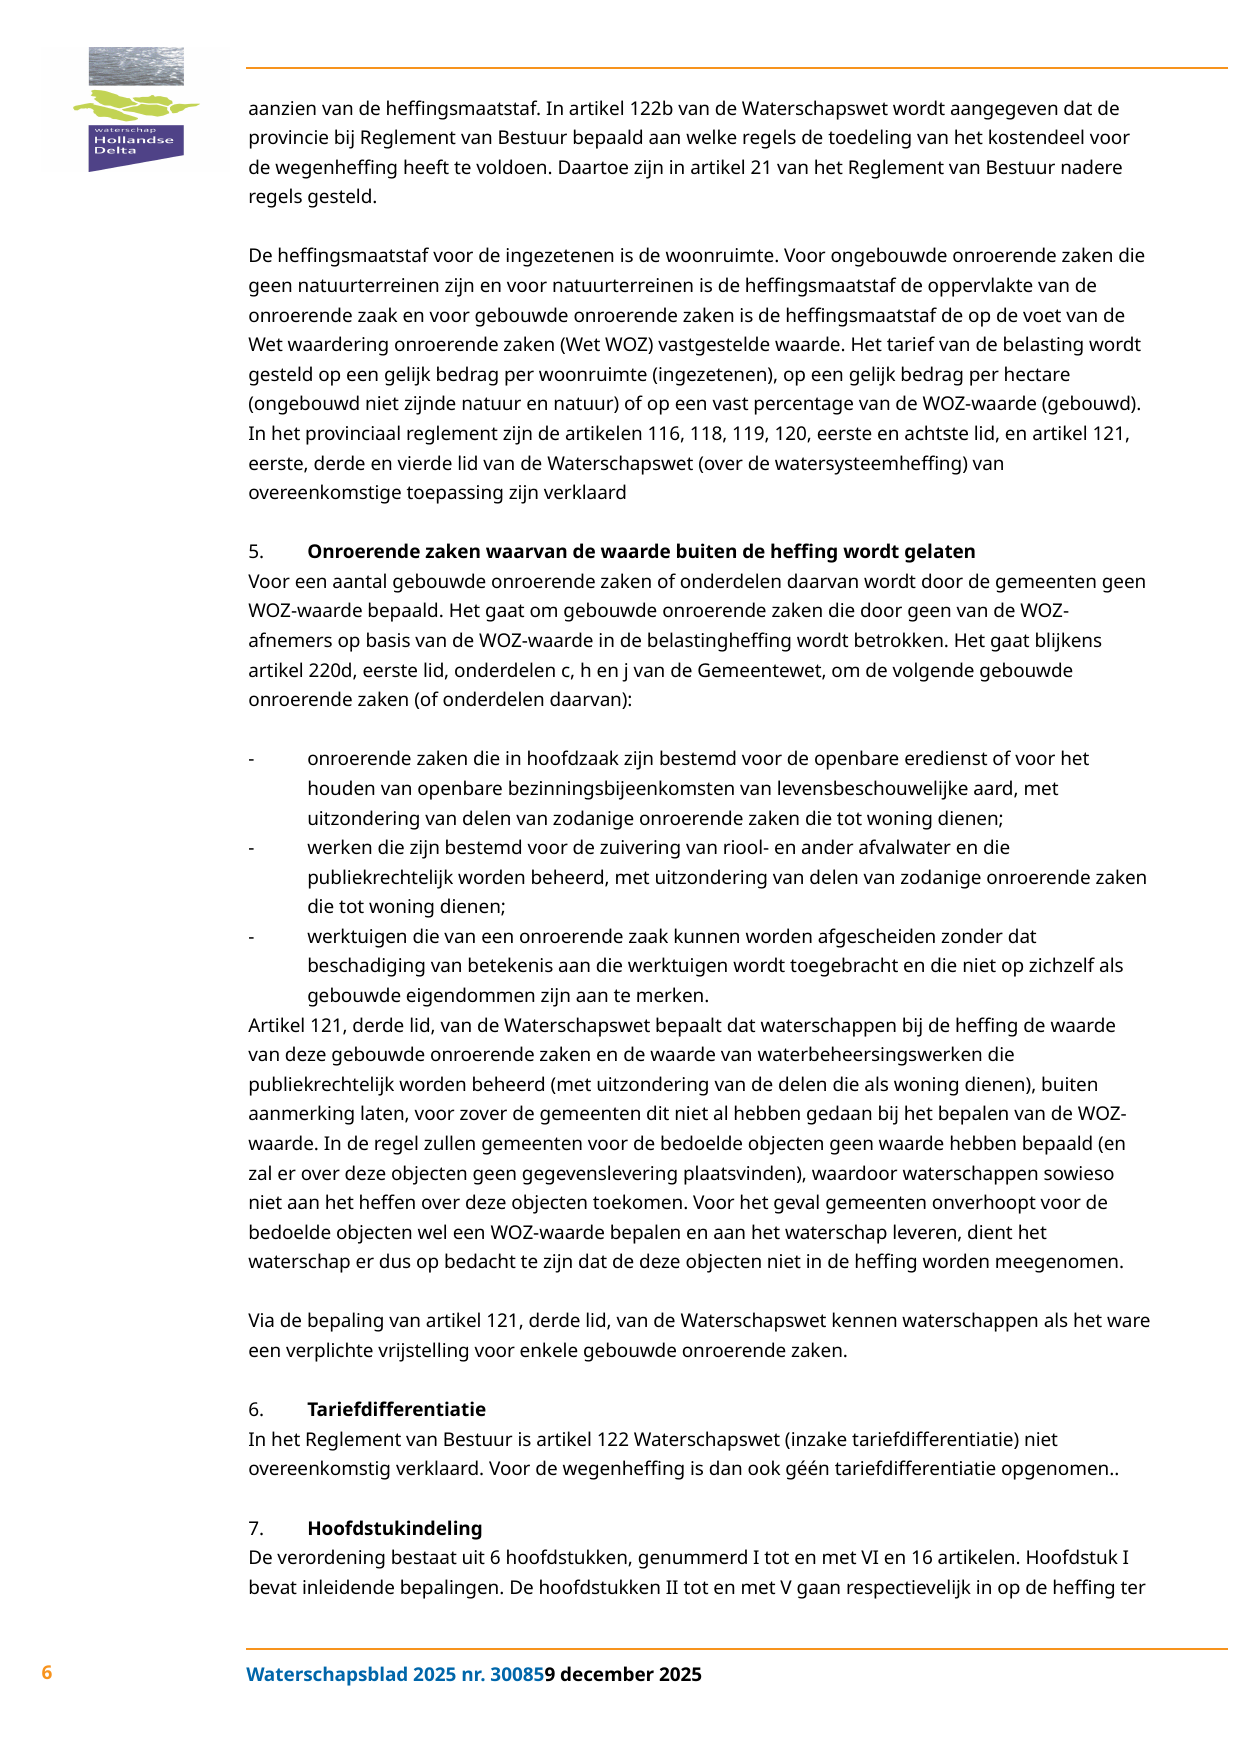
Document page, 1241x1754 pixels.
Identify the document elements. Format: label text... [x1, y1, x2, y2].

text Artikel 121, derde lid, van de Waterschapswet bepaalt dat waterschappen bij de heffing de waarde van deze gebouwde onroerende zaken en de waarde van waterbeheersingswerken die publiekrechtelijk worden beheerd (met uitzondering van de delen die als woning dienen), buiten aanmerking laten, voor zover de gemeenten dit niet al hebben gedaan bij het bepalen van de WOZ-waarde. In de regel zullen gemeenten voor de bedoelde objecten geen waarde hebben bepaald (en zal er over deze objecten geen gegevenslevering plaatsvinden), waardoor waterschappen sowieso niet aan het heffen over deze objecten toekomen. Voor het geval gemeenten onverhoopt voor de bedoelde objecten wel een WOZ-waarde bepalen en aan het waterschap leveren, dient het waterschap er dus op bedacht te zijn dat de deze objecten niet in de heffing worden meegenomen. [248, 1012, 1152, 1274]
list onroerende zaken die in hoofdzaak zijn bestemd voor de openbare eredienst of voor het houden van openbare bezinningsbijeenkomsten van levensbeschouwelijke aard, met uitzondering van delen van zodanige onroerende zaken die tot woning dienen; [248, 746, 1152, 831]
text De verordening bestaat uit 6 hoofdstukken, genummerd I tot en met VI en 16 artikelen. Hoofdstuk I bevat inleidende bepalingen. De hoofdstukken II tot en met V gaan respectievelijk in op de heffing ter [248, 1544, 1152, 1600]
picture [41, 47, 231, 172]
list Hoofdstukindeling [248, 1515, 1152, 1541]
list werken die zijn bestemd voor de zuivering van riool- en ander afvalwater en die publiekrechtelijk worden beheerd, met uitzondering van delen van zodanige onroerende zaken die tot woning dienen; [248, 834, 1152, 919]
text aanzien van de heffingsmaatstaf. In artikel 122b van de Waterschapswet wordt aangegeven dat de provincie bij Reglement van Bestuur bepaald aan welke regels de toedeling van het kostendeel voor de wegenheffing heeft te voldoen. Daartoe zijn in artikel 21 van het Reglement van Bestuur nadere regels gesteld. [248, 95, 1152, 209]
list Tariefdifferentiatie [248, 1396, 1152, 1422]
list werktuigen die van een onroerende zaak kunnen worden afgescheiden zonder dat beschadiging van betekenis aan die werktuigen wordt toegebracht en die niet op zichzelf als gebouwde eigendommen zijn aan te merken. [248, 923, 1152, 1008]
text Voor een aantal gebouwde onroerende zaken of onderdelen daarvan wordt door de gemeenten geen WOZ-waarde bepaald. Het gaat om gebouwde onroerende zaken die door geen van de WOZ-afnemers op basis van de WOZ-waarde in de belastingheffing wordt betrokken. Het gaat blijkens artikel 220d, eerste lid, onderdelen c, h en j van de Gemeentewet, om de volgende gebouwde onroerende zaken (of onderdelen daarvan): [248, 568, 1152, 712]
list Onroerende zaken waarvan de waarde buiten de heffing wordt gelaten [248, 538, 1152, 564]
text In het Reglement van Bestuur is artikel 122 Waterschapswet (inzake tariefdifferentiatie) niet overeenkomstig verklaard. Voor de wegenheffing is dan ook géén tariefdifferentiatie opgenomen.. [248, 1426, 1152, 1481]
text De heffingsmaatstaf voor de ingezetenen is de woonruimte. Voor ongebouwde onroerende zaken die geen natuurterreinen zijn en voor natuurterreinen is de heffingsmaatstaf de oppervlakte van de onroerende zaak en voor gebouwde onroerende zaken is de heffingsmaatstaf de op de voet van de Wet waardering onroerende zaken (Wet WOZ) vastgestelde waarde. Het tarief van de belasting wordt gesteld op een gelijk bedrag per woonruimte (ingezetenen), op een gelijk bedrag per hectare (ongebouwd niet zijnde natuur en natuur) of op een vast percentage van de WOZ-waarde (gebouwd). In het provinciaal reglement zijn de artikelen 116, 118, 119, 120, eerste en achtste lid, en artikel 121, eerste, derde en vierde lid van de Waterschapswet (over de watersysteemheffing) van overeenkomstige toepassing zijn verklaard [248, 243, 1152, 505]
text Via de bepaling van artikel 121, derde lid, van de Waterschapswet kennen waterschappen als het ware een verplichte vrijstelling voor enkele gebouwde onroerende zaken. [248, 1308, 1152, 1363]
